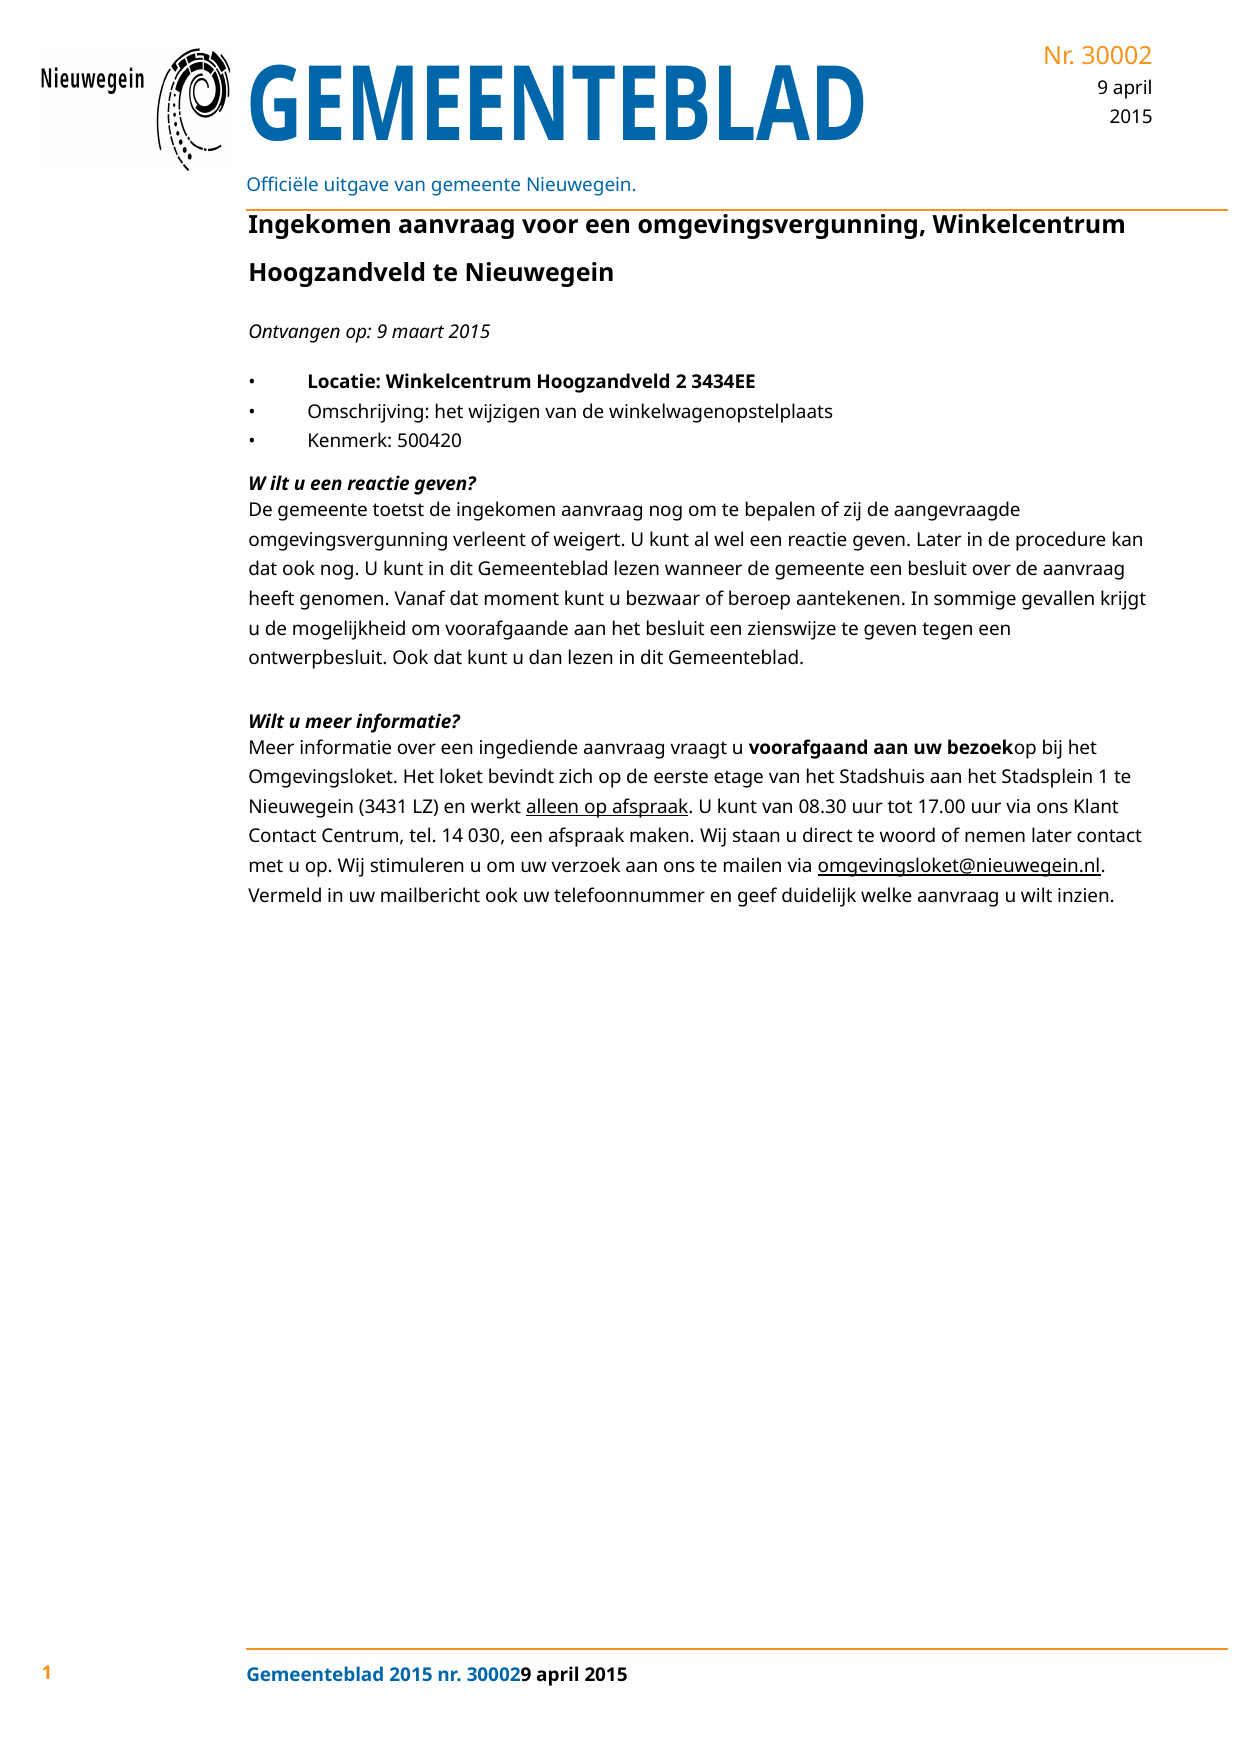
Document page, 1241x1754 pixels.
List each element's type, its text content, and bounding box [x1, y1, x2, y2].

list Kenmerk: 500420 [248, 427, 1152, 453]
list Locatie: Winkelcentrum Hoogzandveld 2 3434EE [248, 368, 1152, 394]
text W ilt u een reactie geven? [248, 471, 1152, 496]
text Wilt u meer informatie? [248, 708, 1152, 734]
list Omschrijving: het wijzigen van de winkelwagenopstelplaats [248, 398, 1152, 424]
text Meer informatie over een ingediende aanvraag vraagt u voorafgaand aan uw bezoekop bij het Omgevingsloket. Het loket bevindt zich op de eerste etage van het Stadshuis aan het Stadsplein 1 te Nieuwegein (3431 LZ) en werkt alleen op afspraak. U kunt van 08.30 uur tot 17.00 uur via ons Klant Contact Centrum, tel. 14 030, een afspraak maken. Wij staan u direct te woord of nemen later contact met u op. Wij stimuleren u om uw verzoek aan ons te mailen via omgevingsloket@nieuwegein.nl. Vermeld in uw mailbericht ook uw telefoonnummer en geef duidelijk welke aanvraag u wilt inzien. [248, 734, 1152, 908]
text De gemeente toetst de ingekomen aanvraag nog om te bepalen of zij de aangevraagde omgevingsvergunning verleent of weigert. U kunt al wel een reactie geven. Later in de procedure kan dat ook nog. U kunt in dit Gemeenteblad lezen wanneer de gemeente een besluit over de aanvraag heeft genomen. Vanaf dat moment kunt u bezwaar of beroep aantekenen. In sommige gevallen krijgt u de mogelijkheid om voorafgaande aan het besluit een zienswijze te geven tegen een ontwerpbesluit. Ook dat kunt u dan lezen in dit Gemeenteblad. [248, 496, 1152, 670]
text Ontvangen op: 9 maart 2015 [248, 318, 1152, 344]
picture [41, 47, 231, 172]
text Ingekomen aanvraag voor een omgevingsvergunning, Winkelcentrum Hoogzandveld te Nieuwegein [248, 211, 1152, 288]
